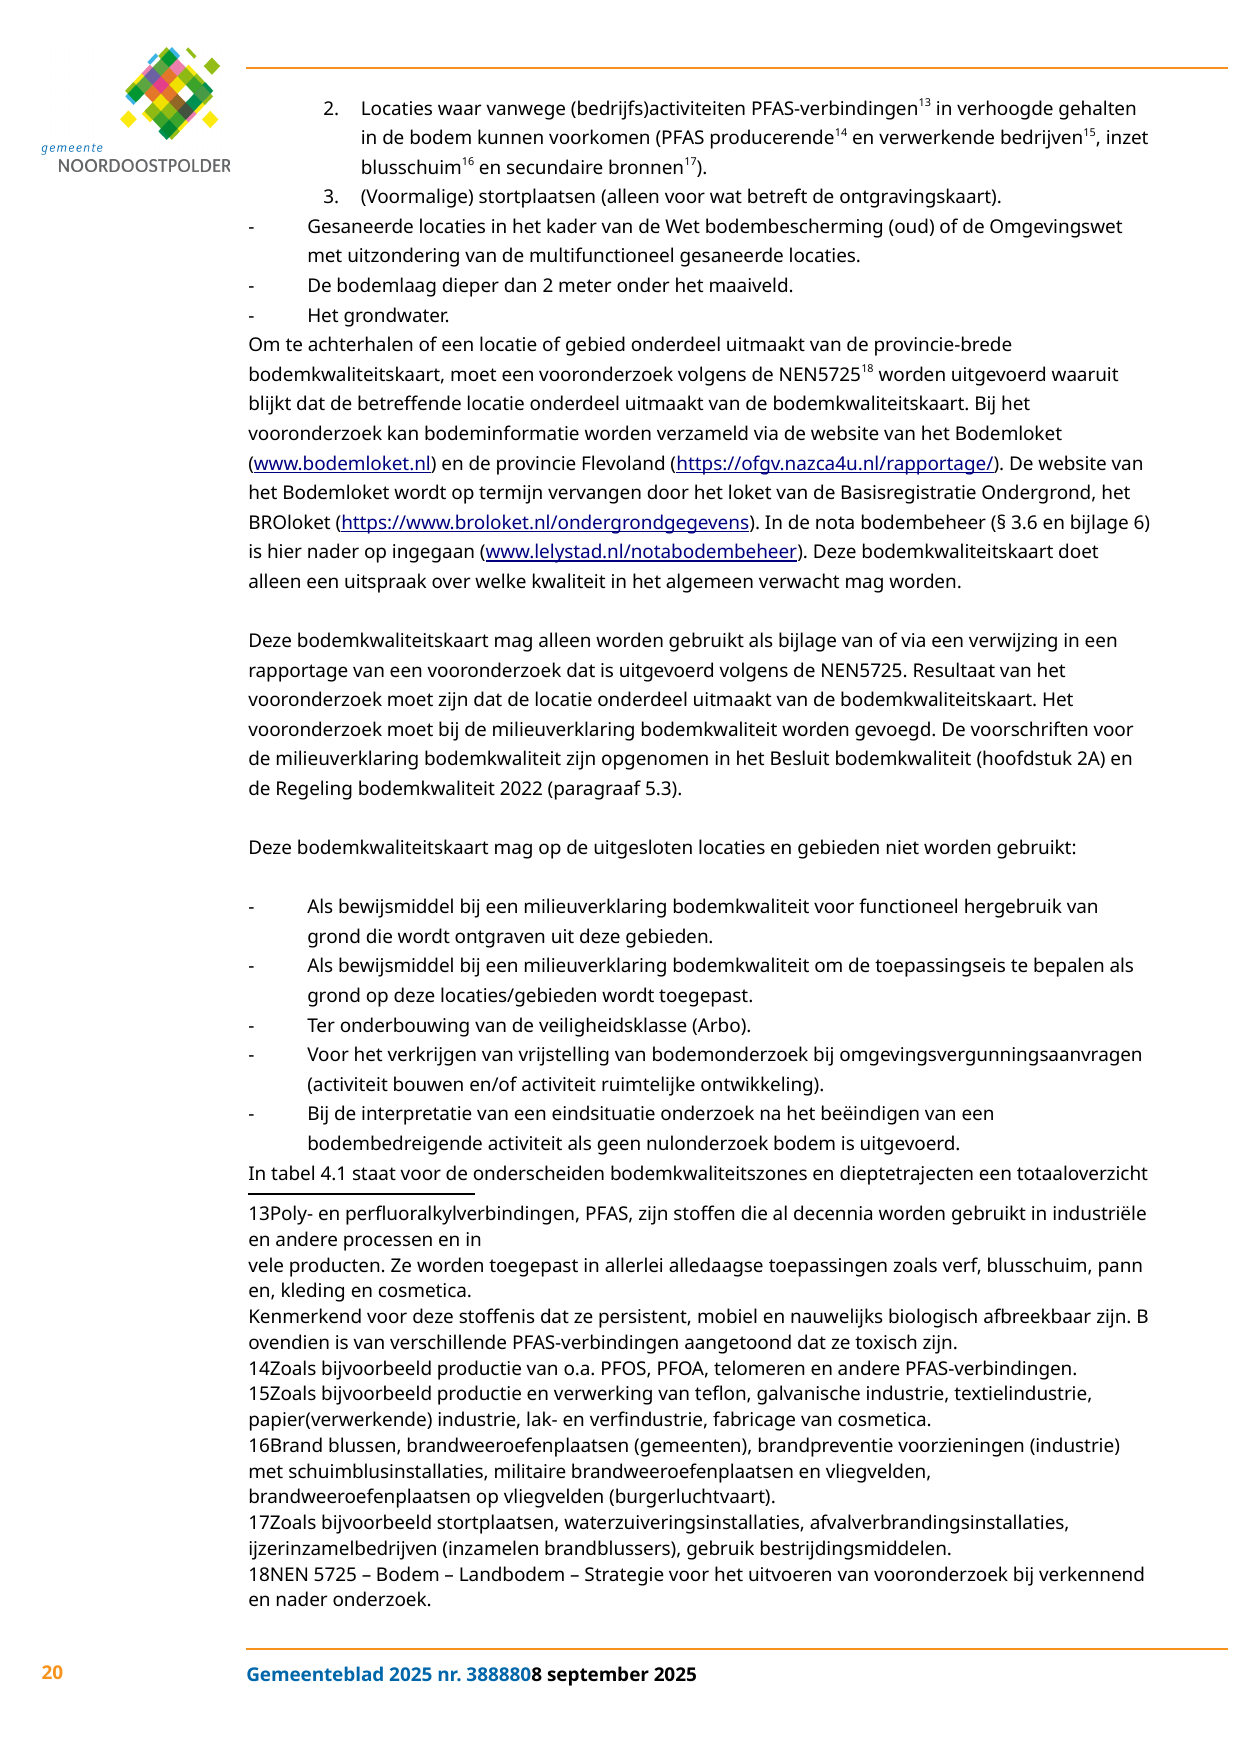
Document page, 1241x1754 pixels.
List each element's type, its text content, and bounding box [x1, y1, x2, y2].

text NEN 5725 – Bodem – Landbodem – Strategie voor het uitvoeren van vooronderzoek bij verkennend en nader onderzoek. [248, 1561, 1152, 1612]
text In tabel 4.1 staat voor de onderscheiden bodemkwaliteitszones en dieptetrajecten een totaaloverzicht [248, 1160, 1152, 1186]
list Ter onderbouwing van de veiligheidsklasse (Arbo). [248, 1012, 1152, 1038]
text Om te achterhalen of een locatie of gebied onderdeel uitmaakt van de provincie-brede bodemkwaliteitskaart, moet een vooronderzoek volgens de NEN5725 worden uitgevoerd waaruit blijkt dat de betreffende locatie onderdeel uitmaakt van de bodemkwaliteitskaart. Bij het vooronderzoek kan bodeminformatie worden verzameld via de website van het Bodemloket (www.bodemloket.nl) en de provincie Flevoland (https://ofgv.nazca4u.nl/rapportage/). De website van het Bodemloket wordt op termijn vervangen door het loket van de Basisregistratie Ondergrond, het BROloket (https://www.broloket.nl/ondergrondgegevens). In de nota bodembeheer (§ 3.6 en bijlage 6) is hier nader op ingegaan (www.lelystad.nl/notabodembeheer). Deze bodemkwaliteitskaart doet alleen een uitspraak over welke kwaliteit in het algemeen verwacht mag worden. [248, 331, 1152, 594]
text Deze bodemkwaliteitskaart mag alleen worden gebruikt als bijlage van of via een verwijzing in een rapportage van een vooronderzoek dat is uitgevoerd volgens de NEN5725. Resultaat van het vooronderzoek moet zijn dat de locatie onderdeel uitmaakt van de bodemkwaliteitskaart. Het vooronderzoek moet bij de milieuverklaring bodemkwaliteit worden gevoegd. De voorschriften voor de milieuverklaring bodemkwaliteit zijn opgenomen in het Besluit bodemkwaliteit (hoofdstuk 2A) en de Regeling bodemkwaliteit 2022 (paragraaf 5.3). [248, 627, 1152, 801]
text Deze bodemkwaliteitskaart mag op de uitgesloten locaties en gebieden niet worden gebruikt: [248, 834, 1152, 860]
list Zoals bijvoorbeeld stortplaatsen, waterzuiveringsinstallaties, afvalverbrandingsinstallaties, ijzerinzamelbedrijven (inzamelen brandblussers), gebruik bestrijdingsmiddelen. [248, 1509, 1152, 1561]
picture [41, 47, 231, 172]
list De bodemlaag dieper dan 2 meter onder het maaiveld. [248, 272, 1152, 298]
list Bij de interpretatie van een eindsituatie onderzoek na het beëindigen van een bodembedreigende activiteit als geen nulonderzoek bodem is uitgevoerd. [248, 1101, 1152, 1156]
list Als bewijsmiddel bij een milieuverklaring bodemkwaliteit om de toepassingseis te bepalen als grond op deze locaties/gebieden wordt toegepast. [248, 953, 1152, 1008]
list Zoals bijvoorbeeld productie en verwerking van teflon, galvanische industrie, textielindustrie, papier(verwerkende) industrie, lak- en verfindustrie, fabricage van cosmetica. [248, 1381, 1152, 1432]
list Het grondwater. [248, 302, 1152, 328]
list Brand blussen, brandweeroefenplaatsen (gemeenten), brandpreventie voorzieningen (industrie) met schuimblusinstallaties, militaire brandweeroefenplaatsen en vliegvelden, brandweeroefenplaatsen op vliegvelden (burgerluchtvaart). [248, 1432, 1152, 1509]
list Locaties waar vanwege (bedrijfs)activiteiten PFAS-verbindingen in verhoogde gehalten in de bodem kunnen voorkomen (PFAS producerende en verwerkende bedrijven, inzet blusschuim en secundaire bronnen). [323, 95, 1152, 180]
list Als bewijsmiddel bij een milieuverklaring bodemkwaliteit voor functioneel hergebruik van grond die wordt ontgraven uit deze gebieden. [248, 893, 1152, 949]
list Gesaneerde locaties in het kader van de Wet bodembescherming (oud) of de Omgevingswet met uitzondering van de multifunctioneel gesaneerde locaties. [248, 213, 1152, 268]
list Zoals bijvoorbeeld productie van o.a. PFOS, PFOA, telomeren en andere PFAS-verbindingen. [248, 1355, 1152, 1381]
list Voor het verkrijgen van vrijstelling van bodemonderzoek bij omgevingsvergunningsaanvragen (activiteit bouwen en/of activiteit ruimtelijke ontwikkeling). [248, 1041, 1152, 1097]
list (Voormalige) stortplaatsen (alleen voor wat betreft de ontgravingskaart). [323, 183, 1152, 209]
list Poly- en perfluoralkylverbindingen, PFAS, zijn stoffen die al decennia worden gebruikt in industriële en andere processen en in vele producten. Ze worden toegepast in allerlei alledaagse toepassingen zoals verf, blusschuim, pannen, kleding en cosmetica. Kenmerkend voor deze stoffenis dat ze persistent, mobiel en nauwelijks biologisch afbreekbaar zijn. Bovendien is van verschillende PFAS-verbindingen aangetoond dat ze toxisch zijn. [248, 1201, 1152, 1355]
